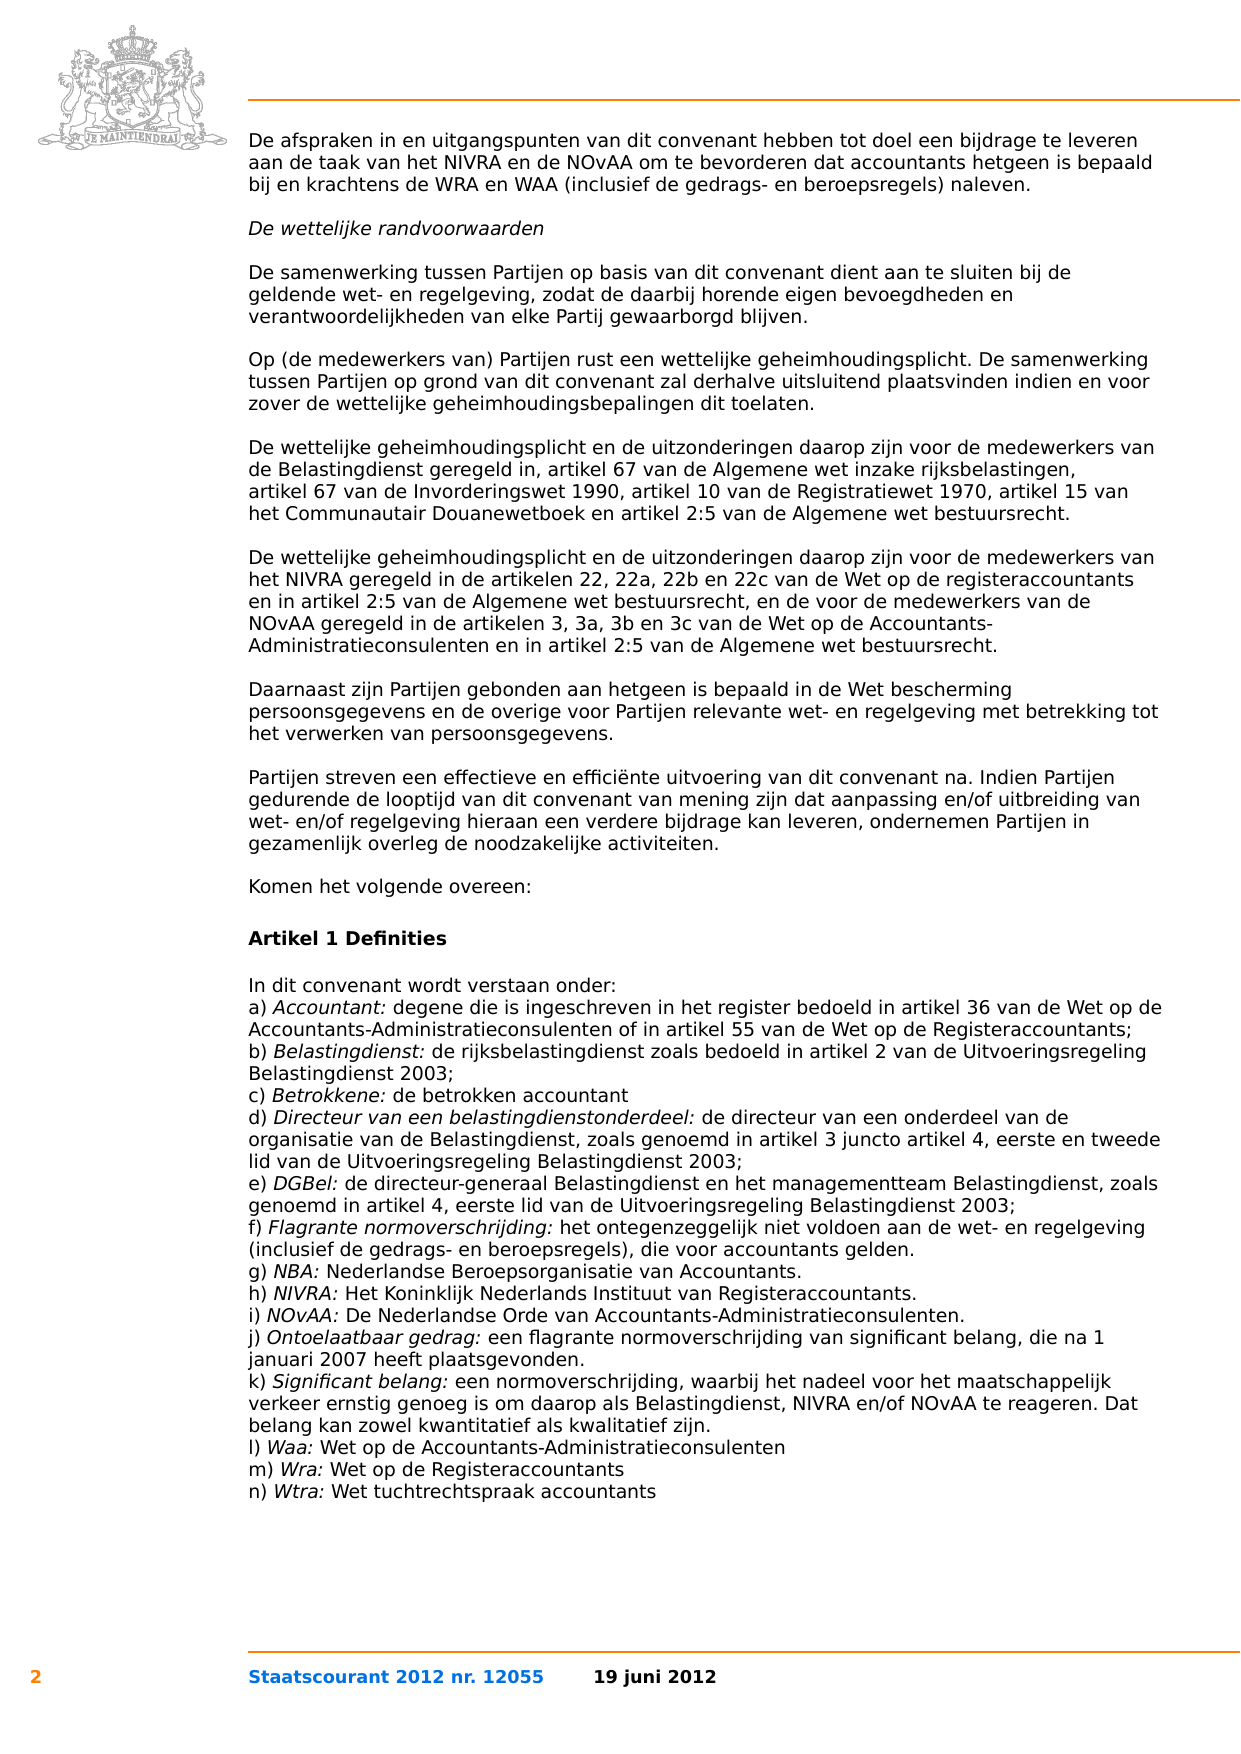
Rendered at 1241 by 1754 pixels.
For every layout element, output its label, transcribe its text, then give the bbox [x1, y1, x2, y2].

text De wettelijke geheimhoudingsplicht en de uitzonderingen daarop zijn voor de medewerkers van de Belastingdienst geregeld in, artikel 67 van de Algemene wet inzake rijksbelastingen, artikel 67 van de Invorderingswet 1990, artikel 10 van de Registratiewet 1970, artikel 15 van het Communautair Douanewetboek en artikel 2:5 van de Algemene wet bestuursrecht. [248, 437, 1163, 525]
text De samenwerking tussen Partijen op basis van dit convenant dient aan te sluiten bij de geldende wet- en regelgeving, zodat de daarbij horende eigen bevoegdheden en verantwoordelijkheden van elke Partij gewaarborgd blijven. [248, 262, 1163, 327]
text h) NIVRA: Het Koninklijk Nederlands Instituut van Registeraccountants. [248, 1283, 1163, 1305]
text e) DGBel: de directeur-generaal Belastingdienst en het managementteam Belastingdienst, zoals genoemd in artikel 4, eerste lid van de Uitvoeringsregeling Belastingdienst 2003; [248, 1173, 1163, 1217]
subtitle De wettelijke randvoorwaarden [248, 218, 1163, 240]
text Op (de medewerkers van) Partijen rust een wettelijke geheimhoudingsplicht. De samenwerking tussen Partijen op grond van dit convenant zal derhalve uitsluitend plaatsvinden indien en voor zover de wettelijke geheimhoudingsbepalingen dit toelaten. [248, 349, 1163, 415]
text Komen het volgende overeen: [248, 876, 1163, 898]
text b) Belastingdienst: de rijksbelastingdienst zoals bedoeld in artikel 2 van de Uitvoeringsregeling Belastingdienst 2003; [248, 1041, 1163, 1085]
text d) Directeur van een belastingdienstonderdeel: de directeur van een onderdeel van de organisatie van de Belastingdienst, zoals genoemd in artikel 3 juncto artikel 4, eerste en tweede lid van de Uitvoeringsregeling Belastingdienst 2003; [248, 1107, 1163, 1173]
text j) Ontoelaatbaar gedrag: een flagrante normoverschrijding van significant belang, die na 1 januari 2007 heeft plaatsgevonden. [248, 1327, 1163, 1371]
text c) Betrokkene: de betrokken accountant [248, 1085, 1163, 1107]
text Daarnaast zijn Partijen gebonden aan hetgeen is bepaald in de Wet bescherming persoonsgegevens en de overige voor Partijen relevante wet- en regelgeving met betrekking tot het verwerken van persoonsgegevens. [248, 679, 1163, 745]
text f) Flagrante normoverschrijding: het ontegenzeggelijk niet voldoen aan de wet- en regelgeving (inclusief de gedrags- en beroepsregels), die voor accountants gelden. [248, 1217, 1163, 1261]
text De afspraken in en uitgangspunten van dit convenant hebben tot doel een bijdrage te leveren aan de taak van het NIVRA en de NOvAA om te bevorderen dat accountants hetgeen is bepaald bij en krachtens de WRA en WAA (inclusief de gedrags- en beroepsregels) naleven. [248, 130, 1163, 196]
text a) Accountant: degene die is ingeschreven in het register bedoeld in artikel 36 van de Wet op de Accountants-Administratieconsulenten of in artikel 55 van de Wet op de Registeraccountants; [248, 997, 1163, 1041]
text l) Waa: Wet op de Accountants-Administratieconsulenten [248, 1437, 1163, 1459]
picture [38, 25, 227, 150]
text g) NBA: Nederlandse Beroepsorganisatie van Accountants. [248, 1261, 1163, 1283]
text m) Wra: Wet op de Registeraccountants [248, 1459, 1163, 1481]
text In dit convenant wordt verstaan onder: [248, 975, 1163, 997]
text k) Significant belang: een normoverschrijding, waarbij het nadeel voor het maatschappelijk verkeer ernstig genoeg is om daarop als Belastingdienst, NIVRA en/of NOvAA te reageren. Dat belang kan zowel kwantitatief als kwalitatief zijn. [248, 1371, 1163, 1437]
text i) NOvAA: De Nederlandse Orde van Accountants-Administratieconsulenten. [248, 1305, 1163, 1327]
text De wettelijke geheimhoudingsplicht en de uitzonderingen daarop zijn voor de medewerkers van het NIVRA geregeld in de artikelen 22, 22a, 22b en 22c van de Wet op de registeraccountants en in artikel 2:5 van de Algemene wet bestuursrecht, en de voor de medewerkers van de NOvAA geregeld in de artikelen 3, 3a, 3b en 3c van de Wet op de Accountants-Administratieconsulenten en in artikel 2:5 van de Algemene wet bestuursrecht. [248, 547, 1163, 657]
subtitle Artikel 1 Definities [248, 928, 1163, 950]
text n) Wtra: Wet tuchtrechtspraak accountants [248, 1481, 1163, 1503]
text Partijen streven een effectieve en efficiënte uitvoering van dit convenant na. Indien Partijen gedurende de looptijd van dit convenant van mening zijn dat aanpassing en/of uitbreiding van wet- en/of regelgeving hieraan een verdere bijdrage kan leveren, ondernemen Partijen in gezamenlijk overleg de noodzakelijke activiteiten. [248, 767, 1163, 854]
